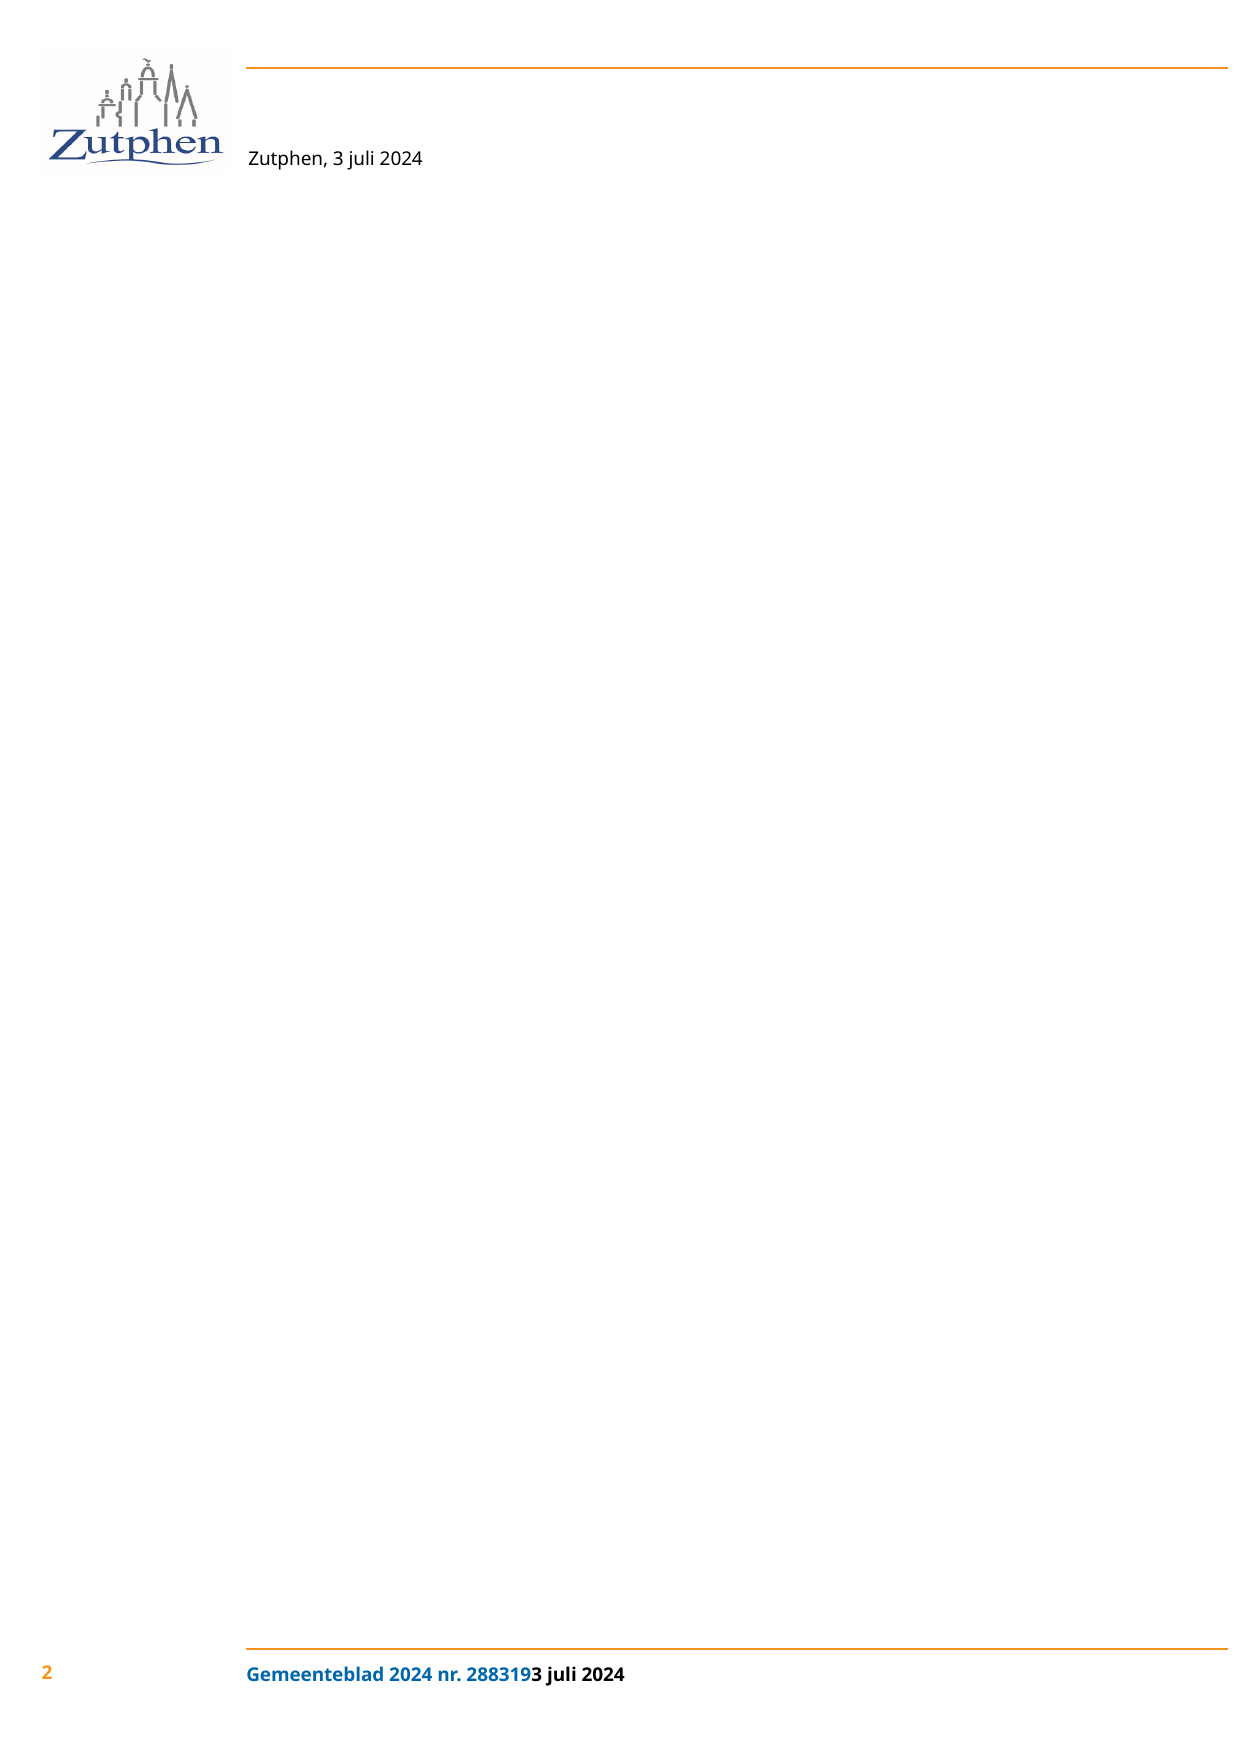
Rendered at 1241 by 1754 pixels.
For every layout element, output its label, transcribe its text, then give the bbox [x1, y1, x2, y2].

text Zutphen, 3 juli 2024 [248, 145, 1152, 171]
picture [41, 47, 231, 172]
